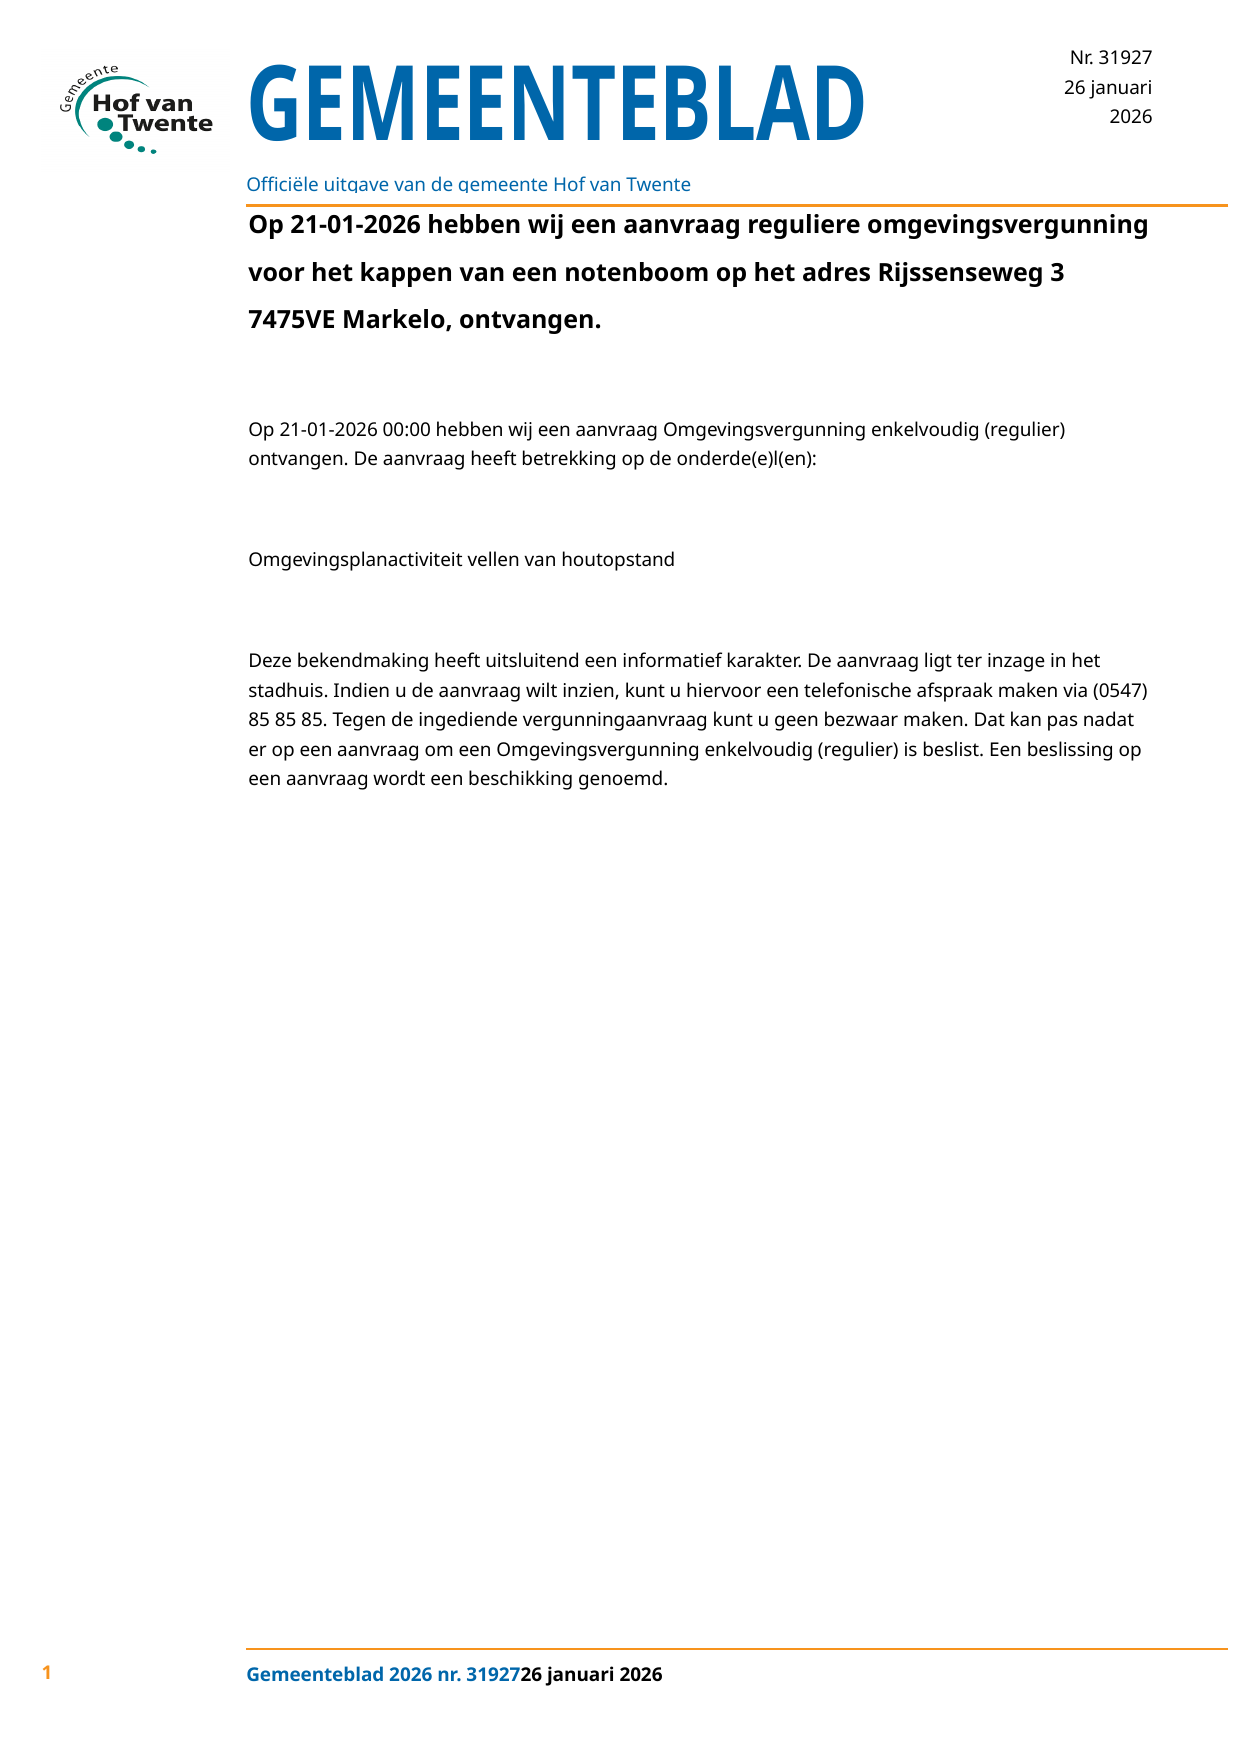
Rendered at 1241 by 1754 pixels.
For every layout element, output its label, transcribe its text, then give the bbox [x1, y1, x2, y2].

text Op 21-01-2026 hebben wij een aanvraag reguliere omgevingsvergunning voor het kappen van een notenboom op het adres Rijssenseweg 3 7475VE Markelo, ontvangen. [248, 207, 1152, 336]
text Omgevingsplanactiviteit vellen van houtopstand [248, 546, 1152, 572]
picture [41, 47, 231, 172]
text Op 21-01-2026 00:00 hebben wij een aanvraag Omgevingsvergunning enkelvoudig (regulier) ontvangen. De aanvraag heeft betrekking op de onderde(e)l(en): [248, 416, 1152, 471]
text Deze bekendmaking heeft uitsluitend een informatief karakter. De aanvraag ligt ter inzage in het stadhuis. Indien u de aanvraag wilt inzien, kunt u hiervoor een telefonische afspraak maken via (0547) 85 85 85. Tegen de ingediende vergunningaanvraag kunt u geen bezwaar maken. Dat kan pas nadat er op een aanvraag om een Omgevingsvergunning enkelvoudig (regulier) is beslist. Een beslissing op een aanvraag wordt een beschikking genoemd. [248, 647, 1152, 791]
